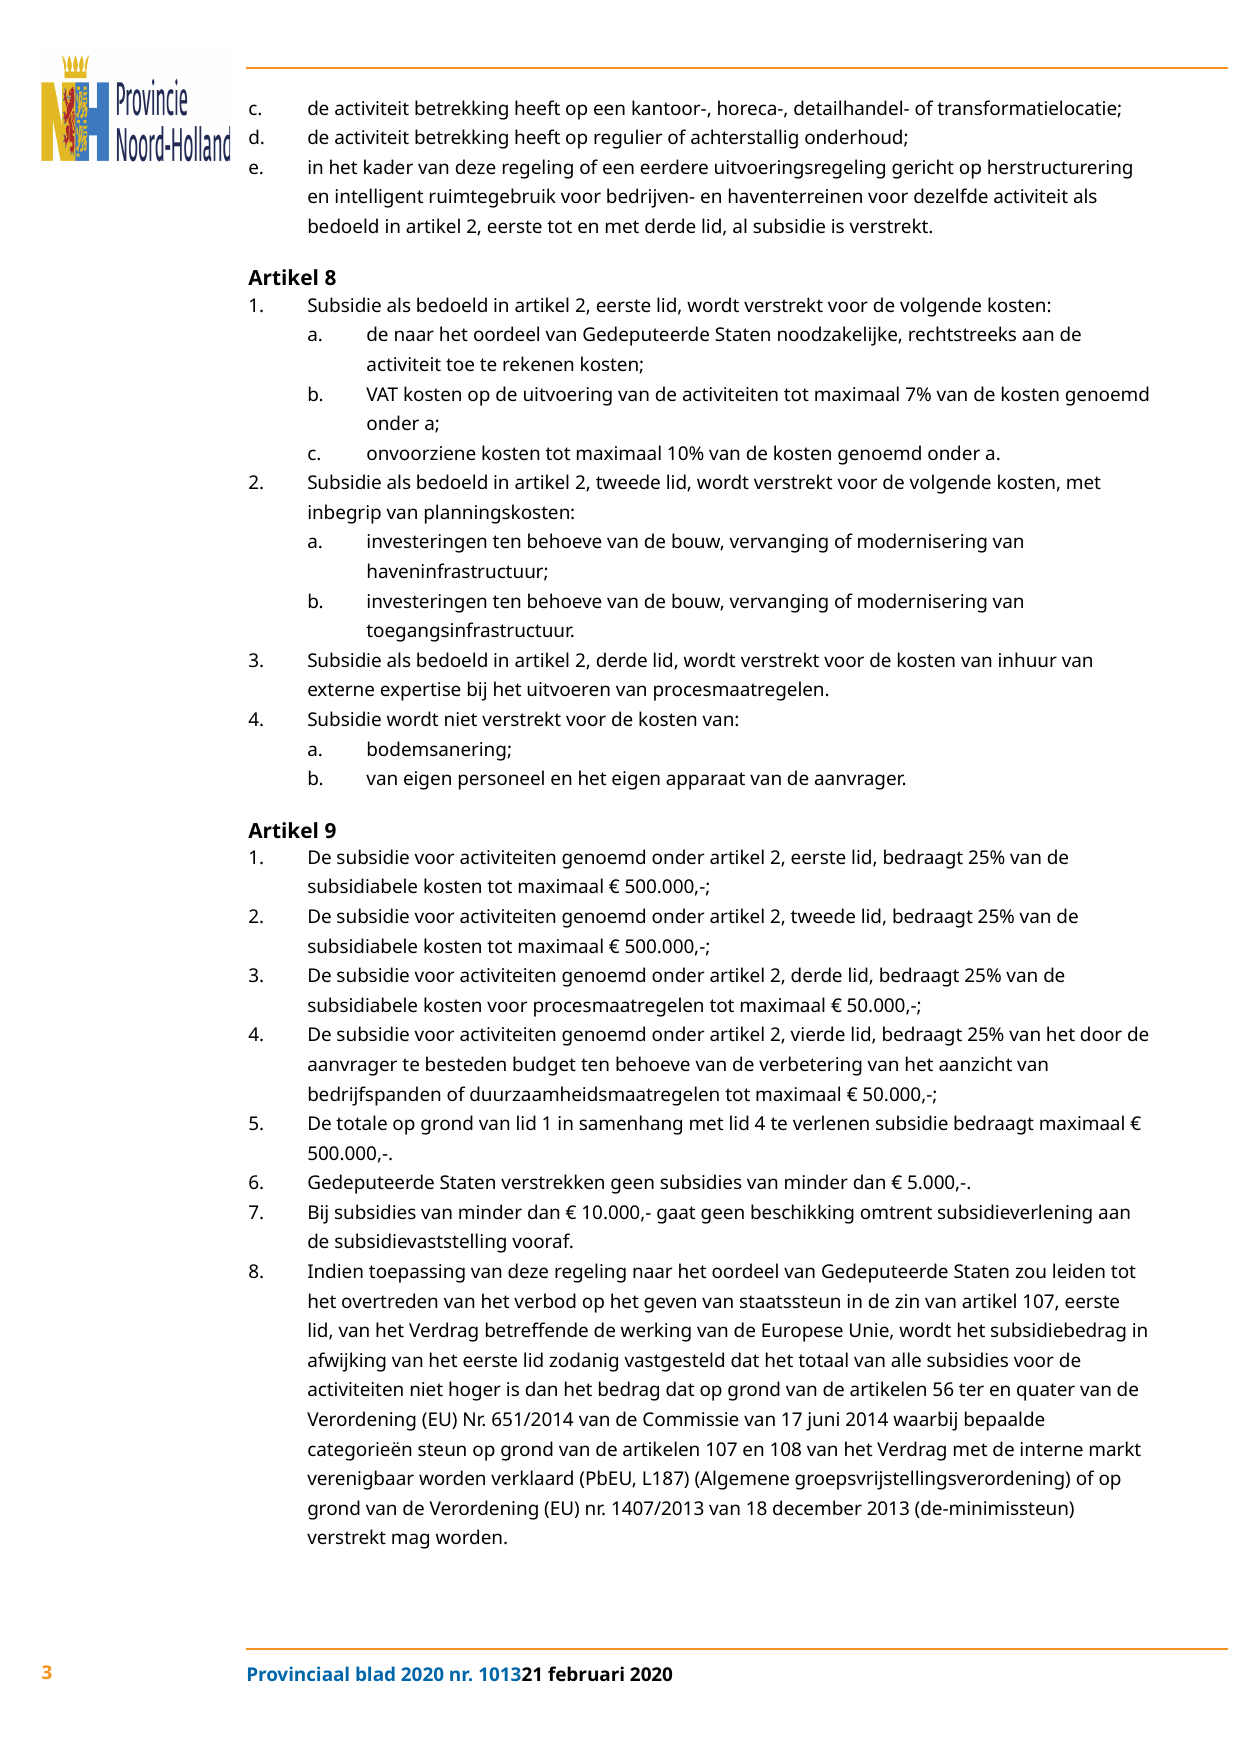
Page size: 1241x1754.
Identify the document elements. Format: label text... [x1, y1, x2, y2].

list de naar het oordeel van Gedeputeerde Staten noodzakelijke, rechtstreeks aan de activiteit toe te rekenen kosten; [307, 322, 1152, 377]
list VAT kosten op de uitvoering van de activiteiten tot maximaal 7% van de kosten genoemd onder a; [307, 381, 1152, 436]
list Subsidie als bedoeld in artikel 2, tweede lid, wordt verstrekt voor de volgende kosten, met inbegrip van planningskosten: [248, 469, 1152, 525]
list investeringen ten behoeve van de bouw, vervanging of modernisering van toegangsinfrastructuur. [307, 588, 1152, 643]
list van eigen personeel en het eigen apparaat van de aanvrager. [307, 765, 1152, 791]
list De subsidie voor activiteiten genoemd onder artikel 2, derde lid, bedraagt 25% van de subsidiabele kosten voor procesmaatregelen tot maximaal € 50.000,-; [248, 962, 1152, 1018]
list Subsidie wordt niet verstrekt voor de kosten van: [248, 706, 1152, 732]
list De subsidie voor activiteiten genoemd onder artikel 2, tweede lid, bedraagt 25% van de subsidiabele kosten tot maximaal € 500.000,-; [248, 903, 1152, 959]
list Subsidie als bedoeld in artikel 2, derde lid, wordt verstrekt voor de kosten van inhuur van externe expertise bij het uitvoeren van procesmaatregelen. [248, 647, 1152, 702]
picture [41, 47, 231, 172]
list De subsidie voor activiteiten genoemd onder artikel 2, vierde lid, bedraagt 25% van het door de aanvrager te besteden budget ten behoeve van de verbetering van het aanzicht van bedrijfspanden of duurzaamheidsmaatregelen tot maximaal € 50.000,-; [248, 1022, 1152, 1107]
list onvoorziene kosten tot maximaal 10% van de kosten genoemd onder a. [307, 440, 1152, 466]
list Indien toepassing van deze regeling naar het oordeel van Gedeputeerde Staten zou leiden tot het overtreden van het verbod op het geven van staatssteun in de zin van artikel 107, eerste lid, van het Verdrag betreffende de werking van de Europese Unie, wordt het subsidiebedrag in afwijking van het eerste lid zodanig vastgesteld dat het totaal van alle subsidies voor de activiteiten niet hoger is dan het bedrag dat op grond van de artikelen 56 ter en quater van de Verordening (EU) Nr. 651/2014 van de Commissie van 17 juni 2014 waarbij bepaalde categorieën steun op grond van de artikelen 107 en 108 van het Verdrag met de interne markt verenigbaar worden verklaard (PbEU, L187) (Algemene groepsvrijstellingsverordening) of op grond van de Verordening (EU) nr. 1407/2013 van 18 december 2013 (de-minimissteun) verstrekt mag worden. [248, 1258, 1152, 1550]
list investeringen ten behoeve van de bouw, vervanging of modernisering van haveninfrastructuur; [307, 529, 1152, 584]
list Subsidie als bedoeld in artikel 2, eerste lid, wordt verstrekt voor de volgende kosten: [248, 292, 1152, 318]
list de activiteit betrekking heeft op een kantoor-, horeca-, detailhandel- of transformatielocatie; [248, 95, 1152, 121]
list de activiteit betrekking heeft op regulier of achterstallig onderhoud; [248, 124, 1152, 150]
list bodemsanering; [307, 736, 1152, 761]
text Artikel 8 [248, 263, 1152, 292]
list Bij subsidies van minder dan € 10.000,- gaat geen beschikking omtrent subsidieverlening aan de subsidievaststelling vooraf. [248, 1199, 1152, 1254]
list De totale op grond van lid 1 in samenhang met lid 4 te verlenen subsidie bedraagt maximaal € 500.000,-. [248, 1110, 1152, 1166]
list De subsidie voor activiteiten genoemd onder artikel 2, eerste lid, bedraagt 25% van de subsidiabele kosten tot maximaal € 500.000,-; [248, 844, 1152, 899]
list Gedeputeerde Staten verstrekken geen subsidies van minder dan € 5.000,-. [248, 1169, 1152, 1195]
text Artikel 9 [248, 816, 1152, 844]
list in het kader van deze regeling of een eerdere uitvoeringsregeling gericht op herstructurering en intelligent ruimtegebruik voor bedrijven- en haventerreinen voor dezelfde activiteit als bedoeld in artikel 2, eerste tot en met derde lid, al subsidie is verstrekt. [248, 154, 1152, 239]
